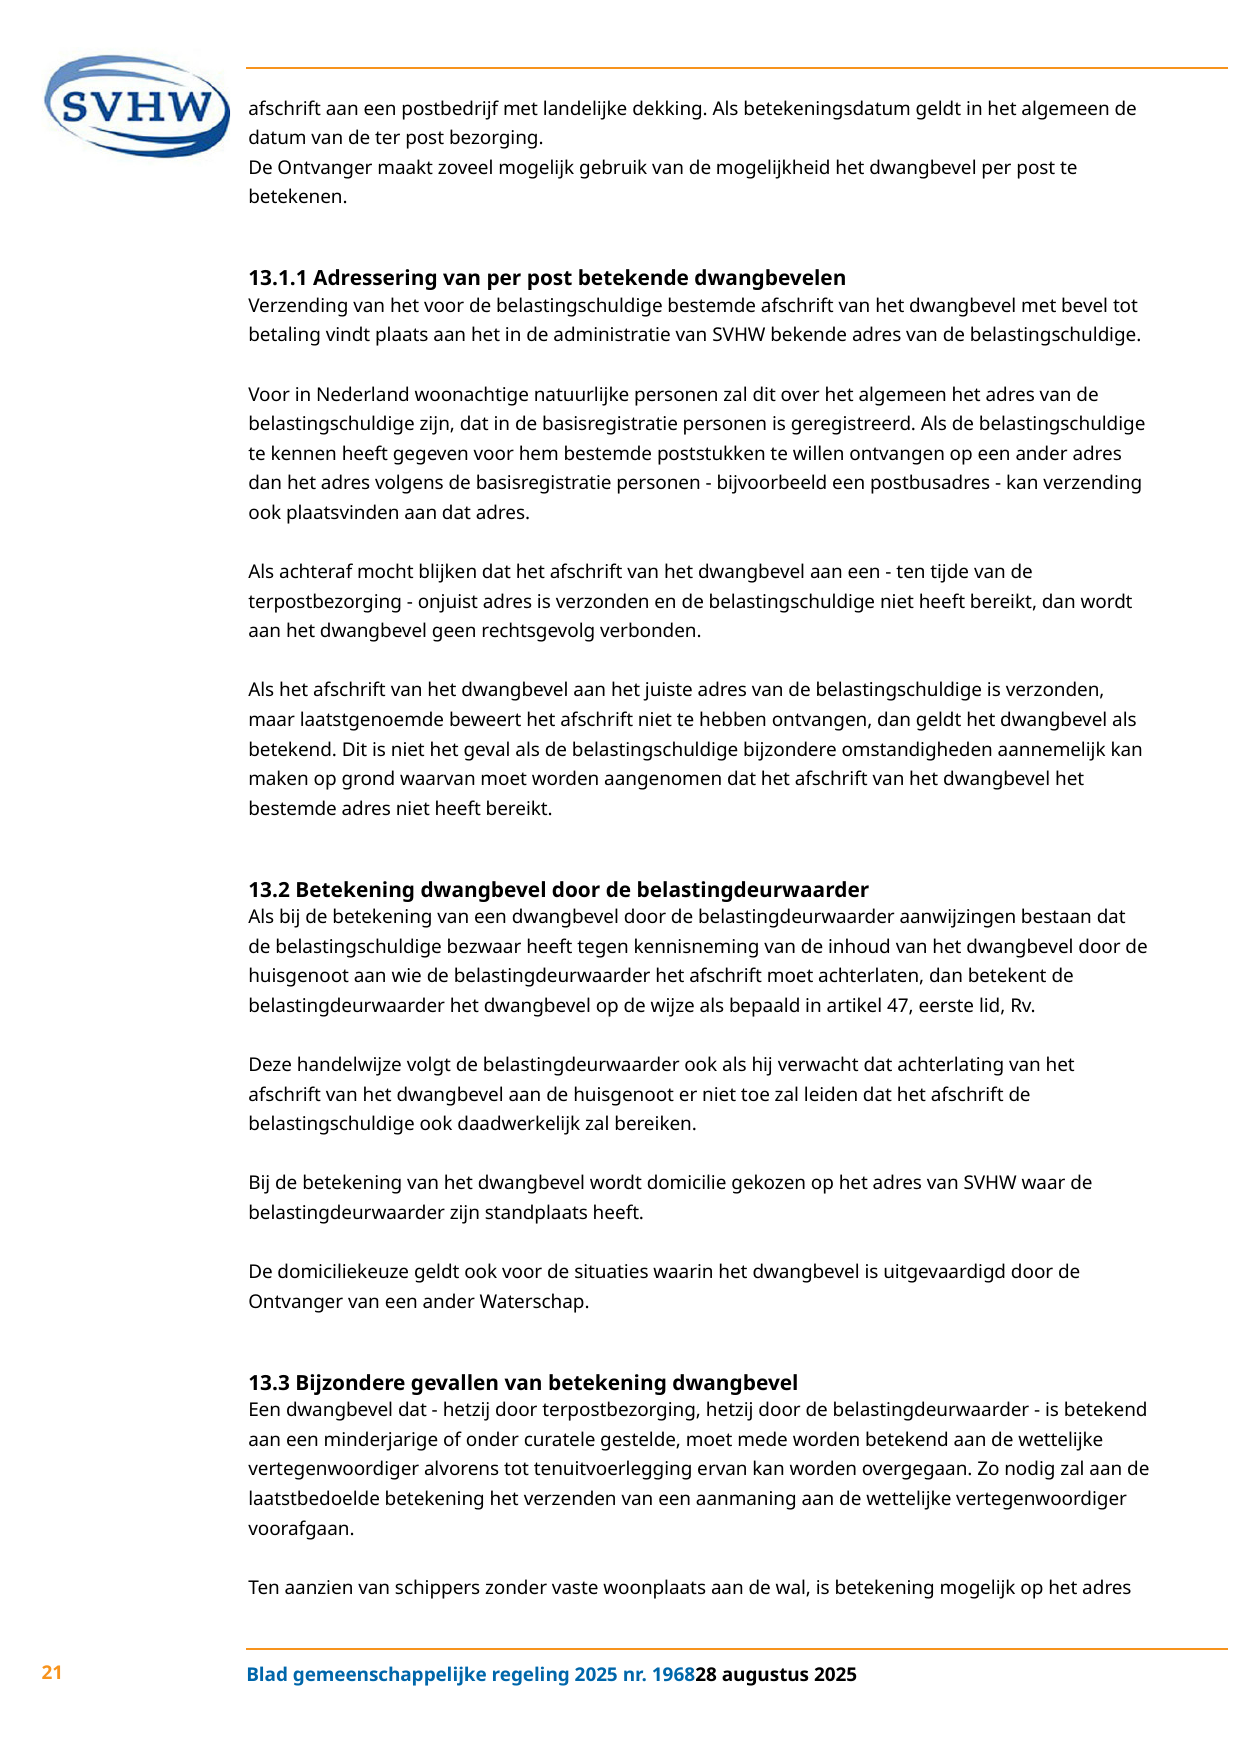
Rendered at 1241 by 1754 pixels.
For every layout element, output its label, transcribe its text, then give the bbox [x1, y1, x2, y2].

text 13.1.1 Adressering van per post betekende dwangbevelen [248, 263, 1152, 292]
text De Ontvanger maakt zoveel mogelijk gebruik van de mogelijkheid het dwangbevel per post te betekenen. [248, 154, 1152, 209]
text De domiciliekeuze geldt ook voor de situaties waarin het dwangbevel is uitgevaardigd door de Ontvanger van een ander Waterschap. [248, 1258, 1152, 1314]
text Deze handelwijze volgt de belastingdeurwaarder ook als hij verwacht dat achterlating van het afschrift van het dwangbevel aan de huisgenoot er niet toe zal leiden dat het afschrift de belastingschuldige ook daadwerkelijk zal bereiken. [248, 1051, 1152, 1136]
text Ten aanzien van schippers zonder vaste woonplaats aan de wal, is betekening mogelijk op het adres [248, 1574, 1152, 1599]
text Verzending van het voor de belastingschuldige bestemde afschrift van het dwangbevel met bevel tot betaling vindt plaats aan het in de administratie van SVHW bekende adres van de belastingschuldige. [248, 292, 1152, 347]
text Als het afschrift van het dwangbevel aan het juiste adres van de belastingschuldige is verzonden, maar laatstgenoemde beweert het afschrift niet te hebben ontvangen, dan geldt het dwangbevel als betekend. Dit is niet het geval als de belastingschuldige bijzondere omstandigheden aannemelijk kan maken op grond waarvan moet worden aangenomen dat het afschrift van het dwangbevel het bestemde adres niet heeft bereikt. [248, 677, 1152, 821]
text Als achteraf mocht blijken dat het afschrift van het dwangbevel aan een - ten tijde van de terpostbezorging - onjuist adres is verzonden en de belastingschuldige niet heeft bereikt, dan wordt aan het dwangbevel geen rechtsgevolg verbonden. [248, 558, 1152, 643]
picture [41, 47, 231, 172]
text afschrift aan een postbedrijf met landelijke dekking. Als betekeningsdatum geldt in het algemeen de datum van de ter post bezorging. [248, 95, 1152, 150]
text Voor in Nederland woonachtige natuurlijke personen zal dit over het algemeen het adres van de belastingschuldige zijn, dat in de basisregistratie personen is geregistreerd. Als de belastingschuldige te kennen heeft gegeven voor hem bestemde poststukken te willen ontvangen op een ander adres dan het adres volgens de basisregistratie personen - bijvoorbeeld een postbusadres - kan verzending ook plaatsvinden aan dat adres. [248, 381, 1152, 525]
text Een dwangbevel dat - hetzij door terpostbezorging, hetzij door de belastingdeurwaarder - is betekend aan een minderjarige of onder curatele gestelde, moet mede worden betekend aan de wettelijke vertegenwoordiger alvorens tot tenuitvoerlegging ervan kan worden overgegaan. Zo nodig zal aan de laatstbedoelde betekening het verzenden van een aanmaning aan de wettelijke vertegenwoordiger voorafgaan. [248, 1396, 1152, 1540]
text Bij de betekening van het dwangbevel wordt domicilie gekozen op het adres van SVHW waar de belastingdeurwaarder zijn standplaats heeft. [248, 1169, 1152, 1225]
text 13.3 Bijzondere gevallen van betekening dwangbevel [248, 1368, 1152, 1396]
text Als bij de betekening van een dwangbevel door de belastingdeurwaarder aanwijzingen bestaan dat de belastingschuldige bezwaar heeft tegen kennisneming van de inhoud van het dwangbevel door de huisgenoot aan wie de belastingdeurwaarder het afschrift moet achterlaten, dan betekent de belastingdeurwaarder het dwangbevel op de wijze als bepaald in artikel 47, eerste lid, Rv. [248, 903, 1152, 1018]
text 13.2 Betekening dwangbevel door de belastingdeurwaarder [248, 875, 1152, 903]
